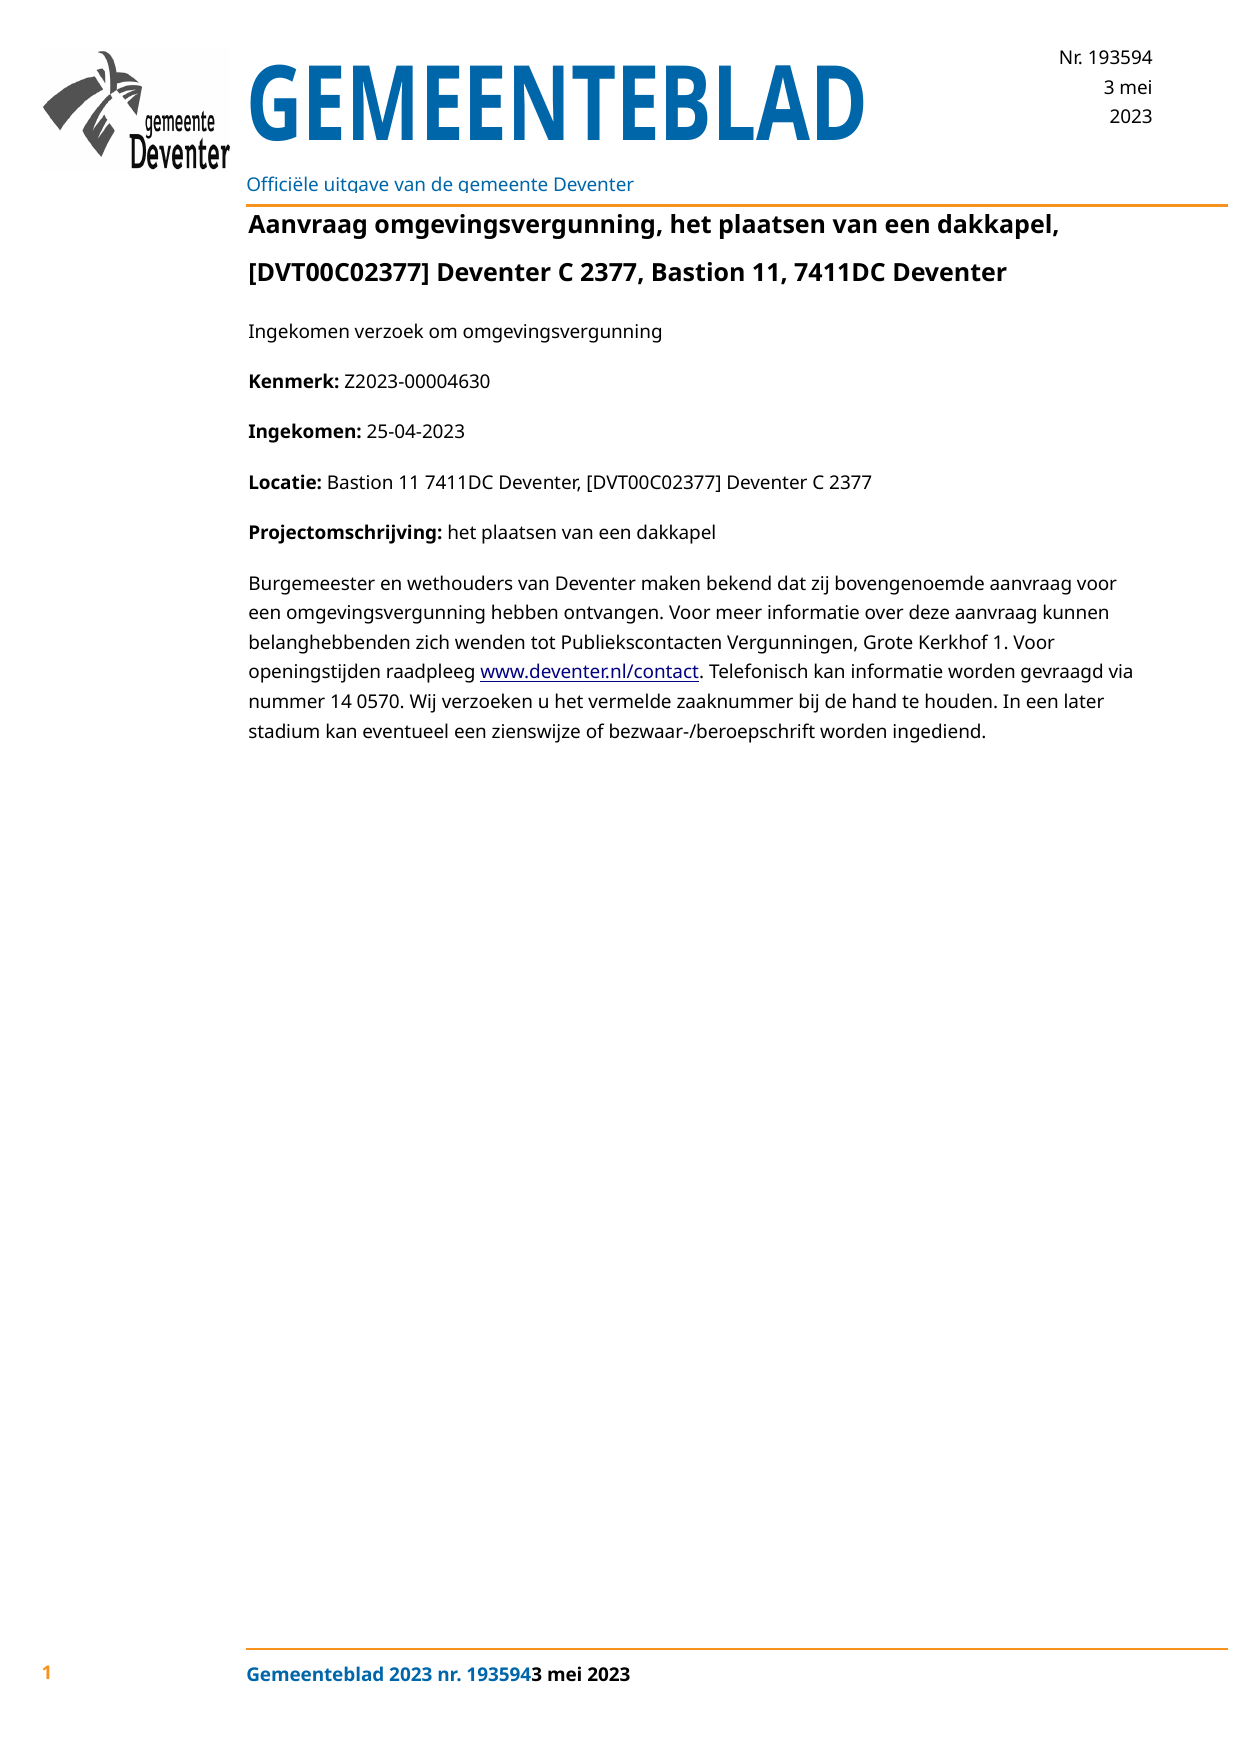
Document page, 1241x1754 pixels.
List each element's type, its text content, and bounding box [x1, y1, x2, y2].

text Locatie: Bastion 11 7411DC Deventer, [DVT00C02377] Deventer C 2377 [248, 469, 1152, 495]
text Ingekomen verzoek om omgevingsvergunning [248, 318, 1152, 344]
text Projectomschrijving: het plaatsen van een dakkapel [248, 519, 1152, 545]
picture [41, 47, 231, 172]
text Kenmerk: Z2023-00004630 [248, 368, 1152, 394]
text Aanvraag omgevingsvergunning, het plaatsen van een dakkapel, [DVT00C02377] Deventer C 2377, Bastion 11, 7411DC Deventer [248, 207, 1152, 288]
text Ingekomen: 25-04-2023 [248, 419, 1152, 444]
text Burgemeester en wethouders van Deventer maken bekend dat zij bovengenoemde aanvraag voor een omgevingsvergunning hebben ontvangen. Voor meer informatie over deze aanvraag kunnen belanghebbenden zich wenden tot Publiekscontacten Vergunningen, Grote Kerkhof 1. Voor openingstijden raadpleeg www.deventer.nl/contact. Telefonisch kan informatie worden gevraagd via nummer 14 0570. Wij verzoeken u het vermelde zaaknummer bij de hand te houden. In een later stadium kan eventueel een zienswijze of bezwaar-/beroepschrift worden ingediend. [248, 570, 1152, 744]
